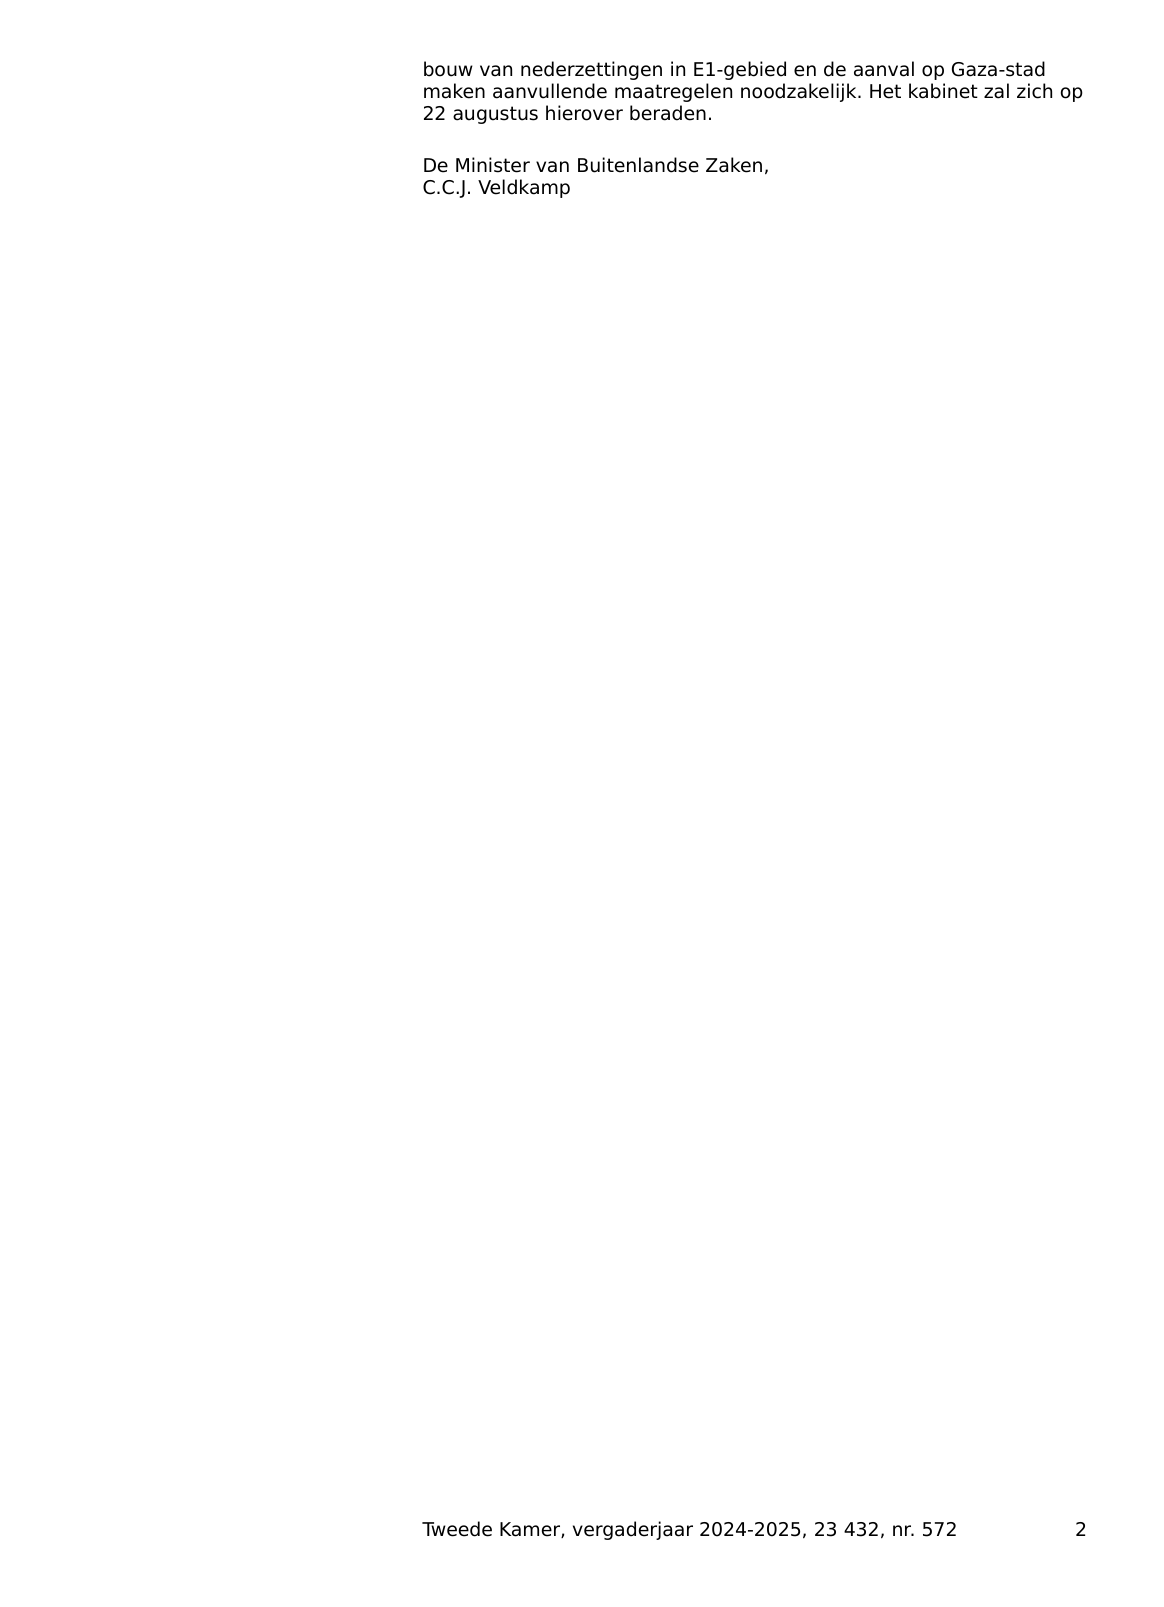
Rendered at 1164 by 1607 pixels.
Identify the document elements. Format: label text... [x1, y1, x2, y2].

text De Minister van Buitenlandse Zaken, C.C.J. Veldkamp [422, 155, 1087, 199]
text bouw van nederzettingen in E1-gebied en de aanval op Gaza-stad maken aanvullende maatregelen noodzakelijk. Het kabinet zal zich op 22 augustus hierover beraden. [422, 59, 1087, 125]
